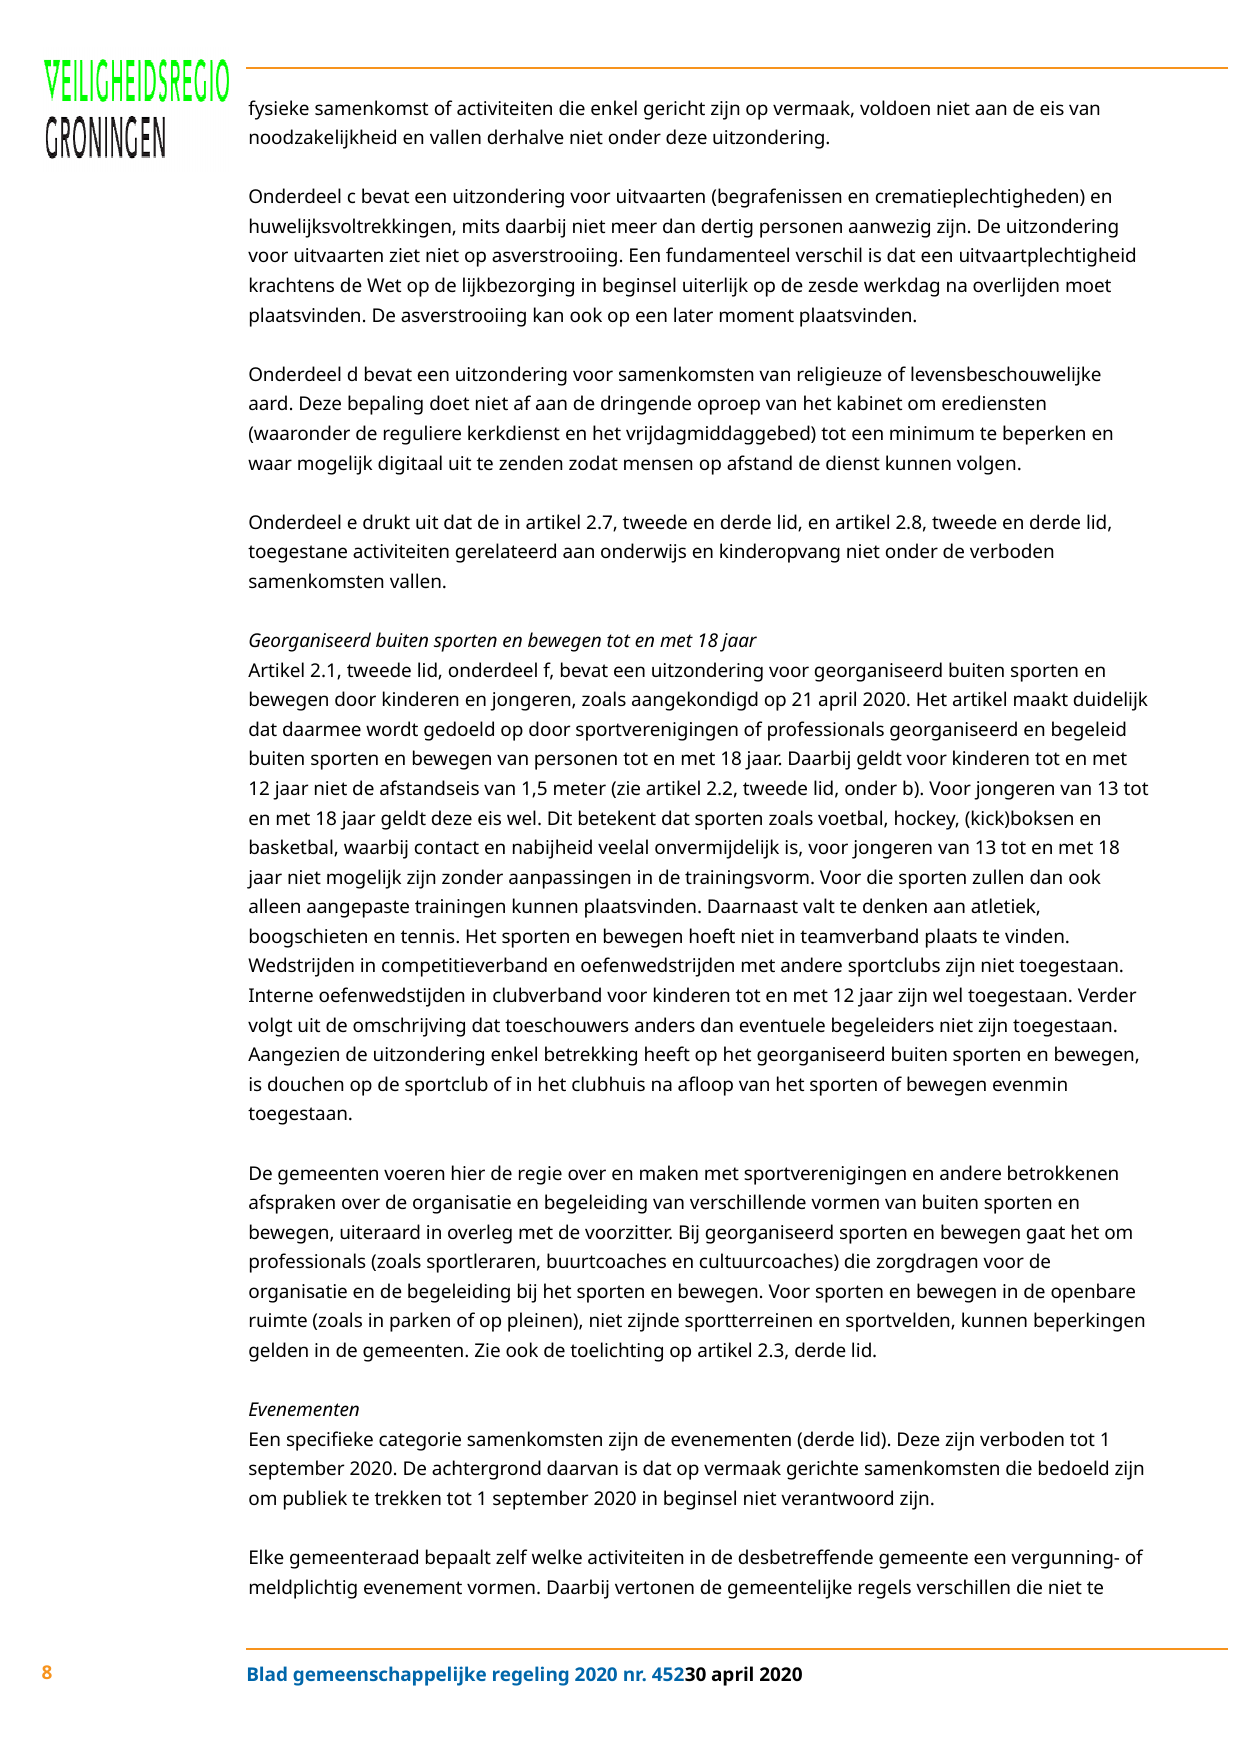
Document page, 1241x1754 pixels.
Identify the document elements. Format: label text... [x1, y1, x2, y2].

text Onderdeel c bevat een uitzondering voor uitvaarten (begrafenissen en crematieplechtigheden) en huwelijksvoltrekkingen, mits daarbij niet meer dan dertig personen aanwezig zijn. De uitzondering voor uitvaarten ziet niet op asverstrooiing. Een fundamenteel verschil is dat een uitvaartplechtigheid krachtens de Wet op de lijkbezorging in beginsel uiterlijk op de zesde werkdag na overlijden moet plaatsvinden. De asverstrooiing kan ook op een later moment plaatsvinden. [248, 183, 1152, 328]
text De gemeenten voeren hier de regie over en maken met sportverenigingen en andere betrokkenen afspraken over de organisatie en begeleiding van verschillende vormen van buiten sporten en bewegen, uiteraard in overleg met de voorzitter. Bij georganiseerd sporten en bewegen gaat het om professionals (zoals sportleraren, buurtcoaches en cultuurcoaches) die zorgdragen voor de organisatie en de begeleiding bij het sporten en bewegen. Voor sporten en bewegen in de openbare ruimte (zoals in parken of op pleinen), niet zijnde sportterreinen en sportvelden, kunnen beperkingen gelden in de gemeenten. Zie ook de toelichting op artikel 2.3, derde lid. [248, 1160, 1152, 1363]
text fysieke samenkomst of activiteiten die enkel gericht zijn op vermaak, voldoen niet aan de eis van noodzakelijkheid en vallen derhalve niet onder deze uitzondering. [248, 95, 1152, 150]
picture [41, 47, 231, 172]
text Elke gemeenteraad bepaalt zelf welke activiteiten in de desbetreffende gemeente een vergunning- of meldplichtig evenement vormen. Daarbij vertonen de gemeentelijke regels verschillen die niet te [248, 1544, 1152, 1600]
text Evenementen [248, 1396, 1152, 1422]
text Een specifieke categorie samenkomsten zijn de evenementen (derde lid). Deze zijn verboden tot 1 september 2020. De achtergrond daarvan is dat op vermaak gerichte samenkomsten die bedoeld zijn om publiek te trekken tot 1 september 2020 in beginsel niet verantwoord zijn. [248, 1426, 1152, 1511]
text Georganiseerd buiten sporten en bewegen tot en met 18 jaar [248, 627, 1152, 653]
text Artikel 2.1, tweede lid, onderdeel f, bevat een uitzondering voor georganiseerd buiten sporten en bewegen door kinderen en jongeren, zoals aangekondigd op 21 april 2020. Het artikel maakt duidelijk dat daarmee wordt gedoeld op door sportverenigingen of professionals georganiseerd en begeleid buiten sporten en bewegen van personen tot en met 18 jaar. Daarbij geldt voor kinderen tot en met 12 jaar niet de afstandseis van 1,5 meter (zie artikel 2.2, tweede lid, onder b). Voor jongeren van 13 tot en met 18 jaar geldt deze eis wel. Dit betekent dat sporten zoals voetbal, hockey, (kick)boksen en basketbal, waarbij contact en nabijheid veelal onvermijdelijk is, voor jongeren van 13 tot en met 18 jaar niet mogelijk zijn zonder aanpassingen in de trainingsvorm. Voor die sporten zullen dan ook alleen aangepaste trainingen kunnen plaatsvinden. Daarnaast valt te denken aan atletiek, boogschieten en tennis. Het sporten en bewegen hoeft niet in teamverband plaats te vinden. Wedstrijden in competitieverband en oefenwedstrijden met andere sportclubs zijn niet toegestaan. Interne oefenwedstijden in clubverband voor kinderen tot en met 12 jaar zijn wel toegestaan. Verder volgt uit de omschrijving dat toeschouwers anders dan eventuele begeleiders niet zijn toegestaan. Aangezien de uitzondering enkel betrekking heeft op het georganiseerd buiten sporten en bewegen, is douchen op de sportclub of in het clubhuis na afloop van het sporten of bewegen evenmin toegestaan. [248, 657, 1152, 1126]
text Onderdeel d bevat een uitzondering voor samenkomsten van religieuze of levensbeschouwelijke aard. Deze bepaling doet niet af aan de dringende oproep van het kabinet om erediensten (waaronder de reguliere kerkdienst en het vrijdagmiddaggebed) tot een minimum te beperken en waar mogelijk digitaal uit te zenden zodat mensen op afstand de dienst kunnen volgen. [248, 361, 1152, 476]
text Onderdeel e drukt uit dat de in artikel 2.7, tweede en derde lid, en artikel 2.8, tweede en derde lid, toegestane activiteiten gerelateerd aan onderwijs en kinderopvang niet onder de verboden samenkomsten vallen. [248, 509, 1152, 594]
